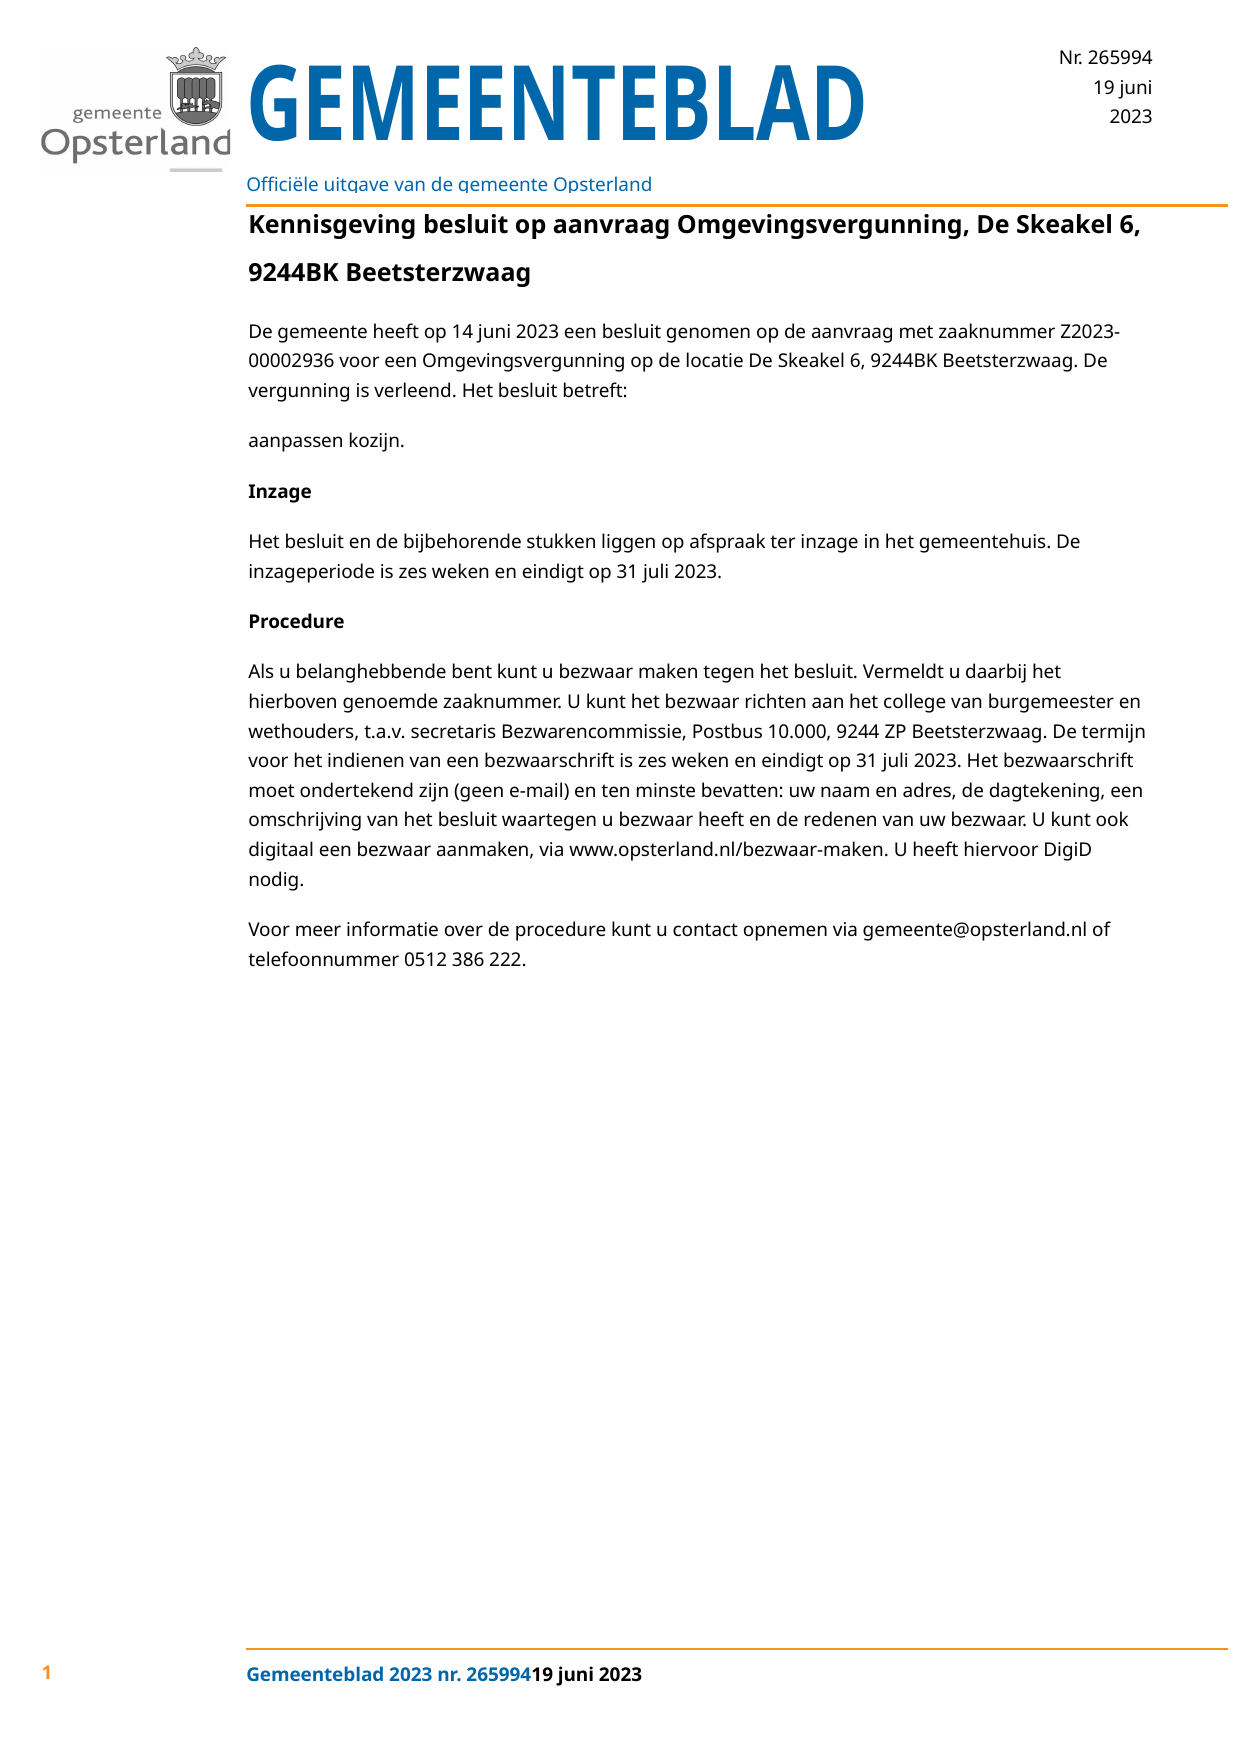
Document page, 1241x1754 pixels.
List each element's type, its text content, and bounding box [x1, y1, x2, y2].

text Kennisgeving besluit op aanvraag Omgevingsvergunning, De Skeakel 6, 9244BK Beetsterzwaag [248, 207, 1152, 288]
text Het besluit en de bijbehorende stukken liggen op afspraak ter inzage in het gemeentehuis. De inzageperiode is zes weken en eindigt op 31 juli 2023. [248, 528, 1152, 584]
picture [41, 47, 231, 172]
text Als u belanghebbende bent kunt u bezwaar maken tegen het besluit. Vermeldt u daarbij het hierboven genoemde zaaknummer. U kunt het bezwaar richten aan het college van burgemeester en wethouders, t.a.v. secretaris Bezwarencommissie, Postbus 10.000, 9244 ZP Beetsterzwaag. De termijn voor het indienen van een bezwaarschrift is zes weken en eindigt op 31 juli 2023. Het bezwaarschrift moet ondertekend zijn (geen e-mail) en ten minste bevatten: uw naam en adres, de dagtekening, een omschrijving van het besluit waartegen u bezwaar heeft en de redenen van uw bezwaar. U kunt ook digitaal een bezwaar aanmaken, via www.opsterland.nl/bezwaar-maken. U heeft hiervoor DigiD nodig. [248, 659, 1152, 892]
text Inzage [248, 478, 1152, 504]
text De gemeente heeft op 14 juni 2023 een besluit genomen op de aanvraag met zaaknummer Z2023-00002936 voor een Omgevingsvergunning op de locatie De Skeakel 6, 9244BK Beetsterzwaag. De vergunning is verleend. Het besluit betreft: [248, 318, 1152, 403]
text Procedure [248, 608, 1152, 634]
text aanpassen kozijn. [248, 427, 1152, 453]
text Voor meer informatie over de procedure kunt u contact opnemen via gemeente@opsterland.nl of telefoonnummer 0512 386 222. [248, 916, 1152, 972]
